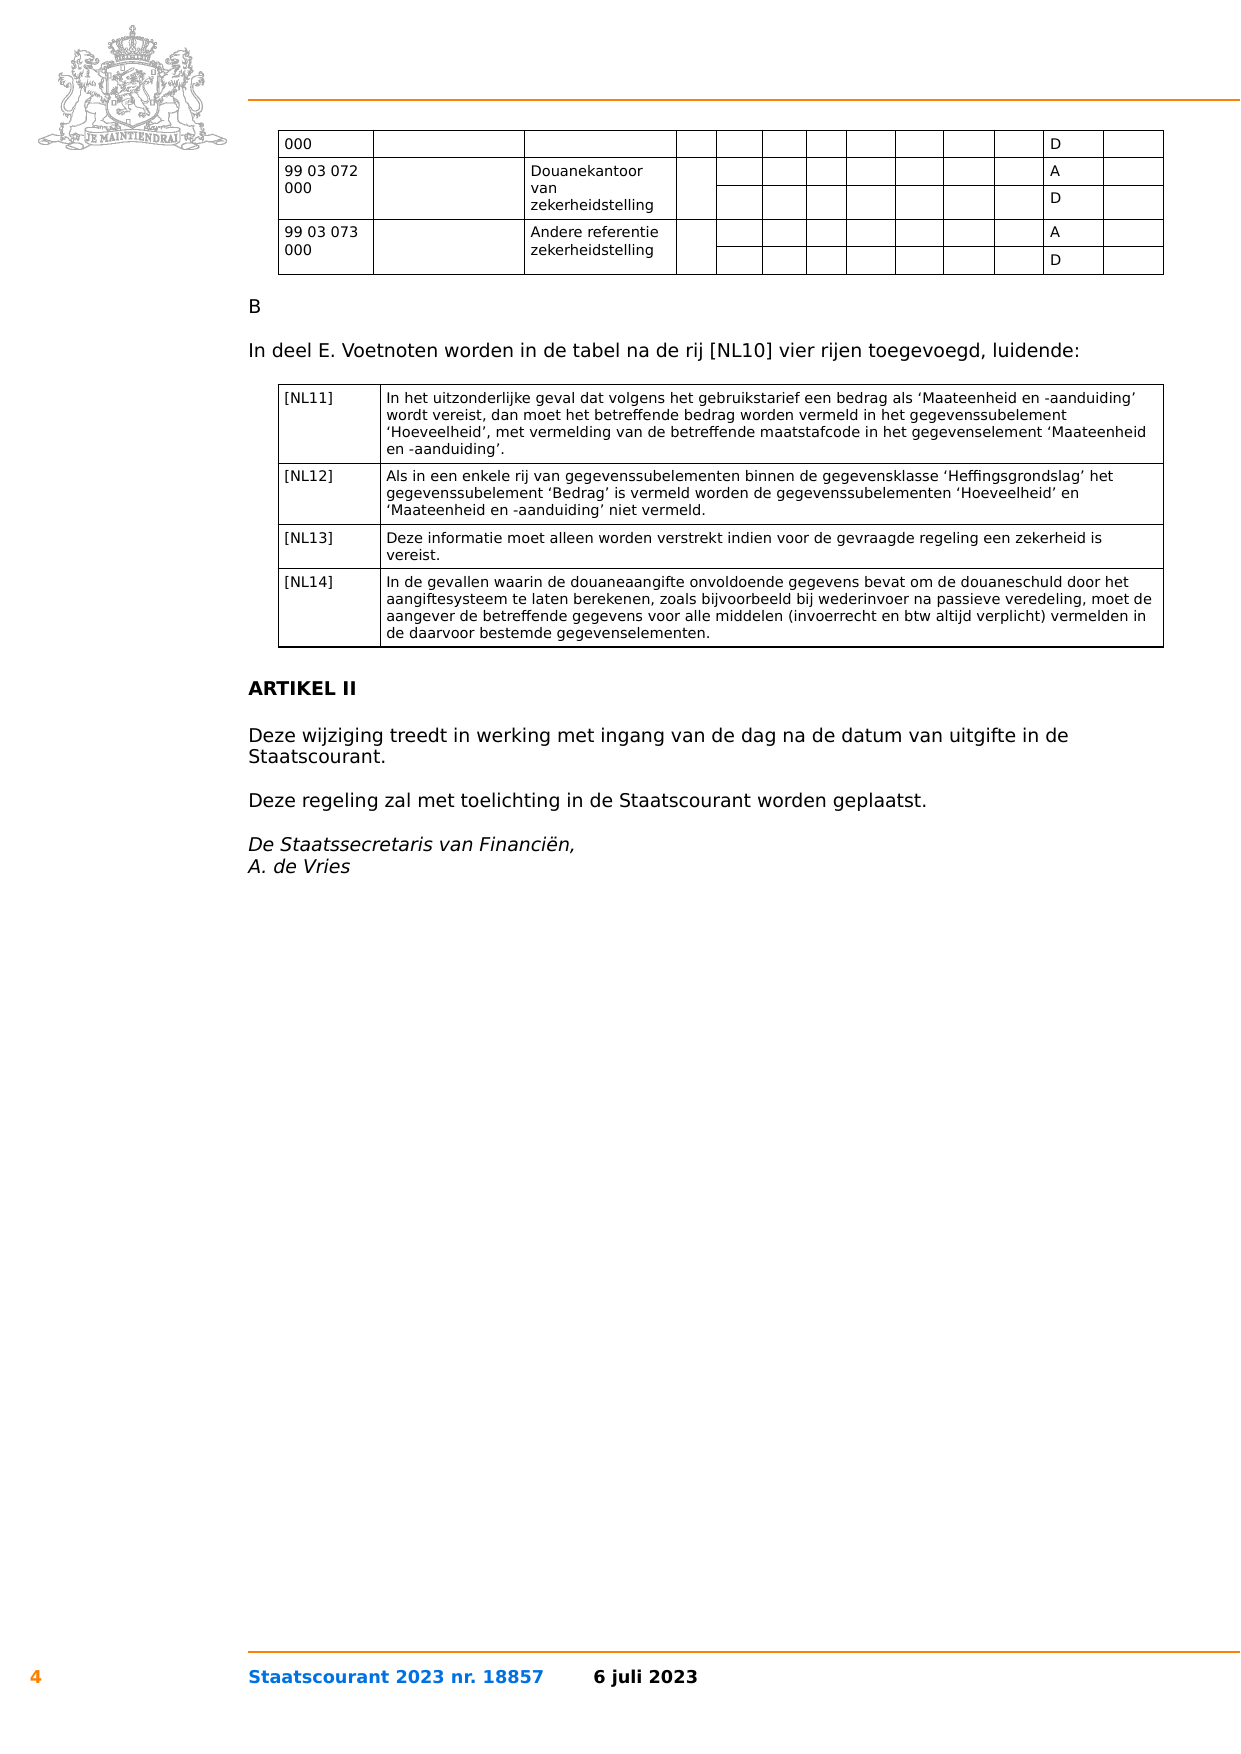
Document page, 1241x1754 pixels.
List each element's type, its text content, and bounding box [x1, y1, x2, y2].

table_cell [677, 131, 716, 157]
table_cell D [1044, 247, 1103, 273]
table_cell [717, 131, 762, 157]
text De Staatssecretaris van Financiën, A. de Vries [248, 834, 1163, 878]
table_cell Douanekantoor van zekerheidstelling [525, 158, 676, 219]
table_cell [847, 186, 895, 219]
table_cell [807, 220, 846, 246]
picture [38, 25, 227, 150]
table_cell A [1044, 220, 1103, 246]
table_cell [944, 220, 994, 246]
table_cell [847, 247, 895, 273]
table_cell [NL13] [279, 525, 380, 568]
text In deel E. Voetnoten worden in de tabel na de rij [NL10] vier rijen toegevoegd, luidende: [248, 340, 1163, 362]
table_cell [763, 220, 806, 246]
table_cell D [1044, 186, 1103, 219]
table_header In het uitzonderlijke geval dat volgens het gebruikstarief een bedrag als ‘Maateenheid en -aanduiding’ wordt vereist, dan moet het betreffende bedrag worden vermeld in het gegevenssubelement ‘Hoeveelheid’, met vermelding van de betreffende maatstafcode in het gegevenselement ‘Maateenheid en -aanduiding’. [381, 385, 1163, 462]
table_cell D [1044, 131, 1103, 157]
table_cell [807, 247, 846, 273]
table_cell Als in een enkele rij van gegevenssubelementen binnen de gegevensklasse ‘Heffingsgrondslag’ het gegevenssubelement ‘Bedrag’ is vermeld worden de gegevenssubelementen ‘Hoeveelheid’ en ‘Maateenheid en -aanduiding’ niet vermeld. [381, 464, 1163, 524]
table_cell [944, 131, 994, 157]
table_cell [944, 158, 994, 185]
table_cell [944, 186, 994, 219]
table_cell [995, 186, 1043, 219]
table_cell 99 03 073 000 [279, 220, 373, 273]
table_cell [717, 158, 762, 185]
table_cell [896, 131, 943, 157]
table_cell [717, 186, 762, 219]
table_header [NL11] [279, 385, 380, 462]
table_cell [374, 131, 524, 157]
table_cell [807, 131, 846, 157]
table_cell [807, 158, 846, 185]
table_cell [374, 158, 524, 219]
table_cell [847, 220, 895, 246]
table_cell [1104, 158, 1163, 185]
table_cell [995, 220, 1043, 246]
table_cell In de gevallen waarin de douaneaangifte onvoldoende gegevens bevat om de douaneschuld door het aangiftesysteem te laten berekenen, zoals bijvoorbeeld bij wederinvoer na passieve veredeling, moet de aangever de betreffende gegevens voor alle middelen (invoerrecht en btw altijd verplicht) vermelden in de daarvoor bestemde gegevenselementen. [381, 569, 1163, 646]
table_cell Deze informatie moet alleen worden verstrekt indien voor de gevraagde regeling een zekerheid is vereist. [381, 525, 1163, 568]
table_cell [995, 247, 1043, 273]
table_cell 99 03 072 000 [279, 158, 373, 219]
table_cell [677, 158, 716, 219]
table_cell [896, 158, 943, 185]
table_cell [1104, 131, 1163, 157]
table_cell [896, 247, 943, 273]
table_cell [1104, 220, 1163, 246]
table_cell [763, 247, 806, 273]
table_cell [NL12] [279, 464, 380, 524]
table_cell Andere referentie zekerheidstelling [525, 220, 676, 273]
table_cell [677, 220, 716, 273]
text Deze wijziging treedt in werking met ingang van de dag na de datum van uitgifte in de Staatscourant. [248, 724, 1163, 768]
text B [248, 296, 1163, 318]
table_cell [807, 186, 846, 219]
table_cell [847, 158, 895, 185]
table_cell [717, 247, 762, 273]
subtitle ARTIKEL II [248, 677, 1163, 699]
table_cell [763, 131, 806, 157]
table_cell [896, 220, 943, 246]
table_cell [847, 131, 895, 157]
table_cell A [1044, 158, 1103, 185]
table_cell [763, 158, 806, 185]
table_cell [1104, 247, 1163, 273]
table_cell 000 [279, 131, 373, 157]
table_cell [995, 131, 1043, 157]
text Deze regeling zal met toelichting in de Staatscourant worden geplaatst. [248, 790, 1163, 812]
table_cell [995, 158, 1043, 185]
table_cell [896, 186, 943, 219]
table_cell [717, 220, 762, 246]
table_cell [944, 247, 994, 273]
table_cell [NL14] [279, 569, 380, 646]
table_cell [374, 220, 524, 273]
table_cell [1104, 186, 1163, 219]
table_cell [525, 131, 676, 157]
table_cell [763, 186, 806, 219]
